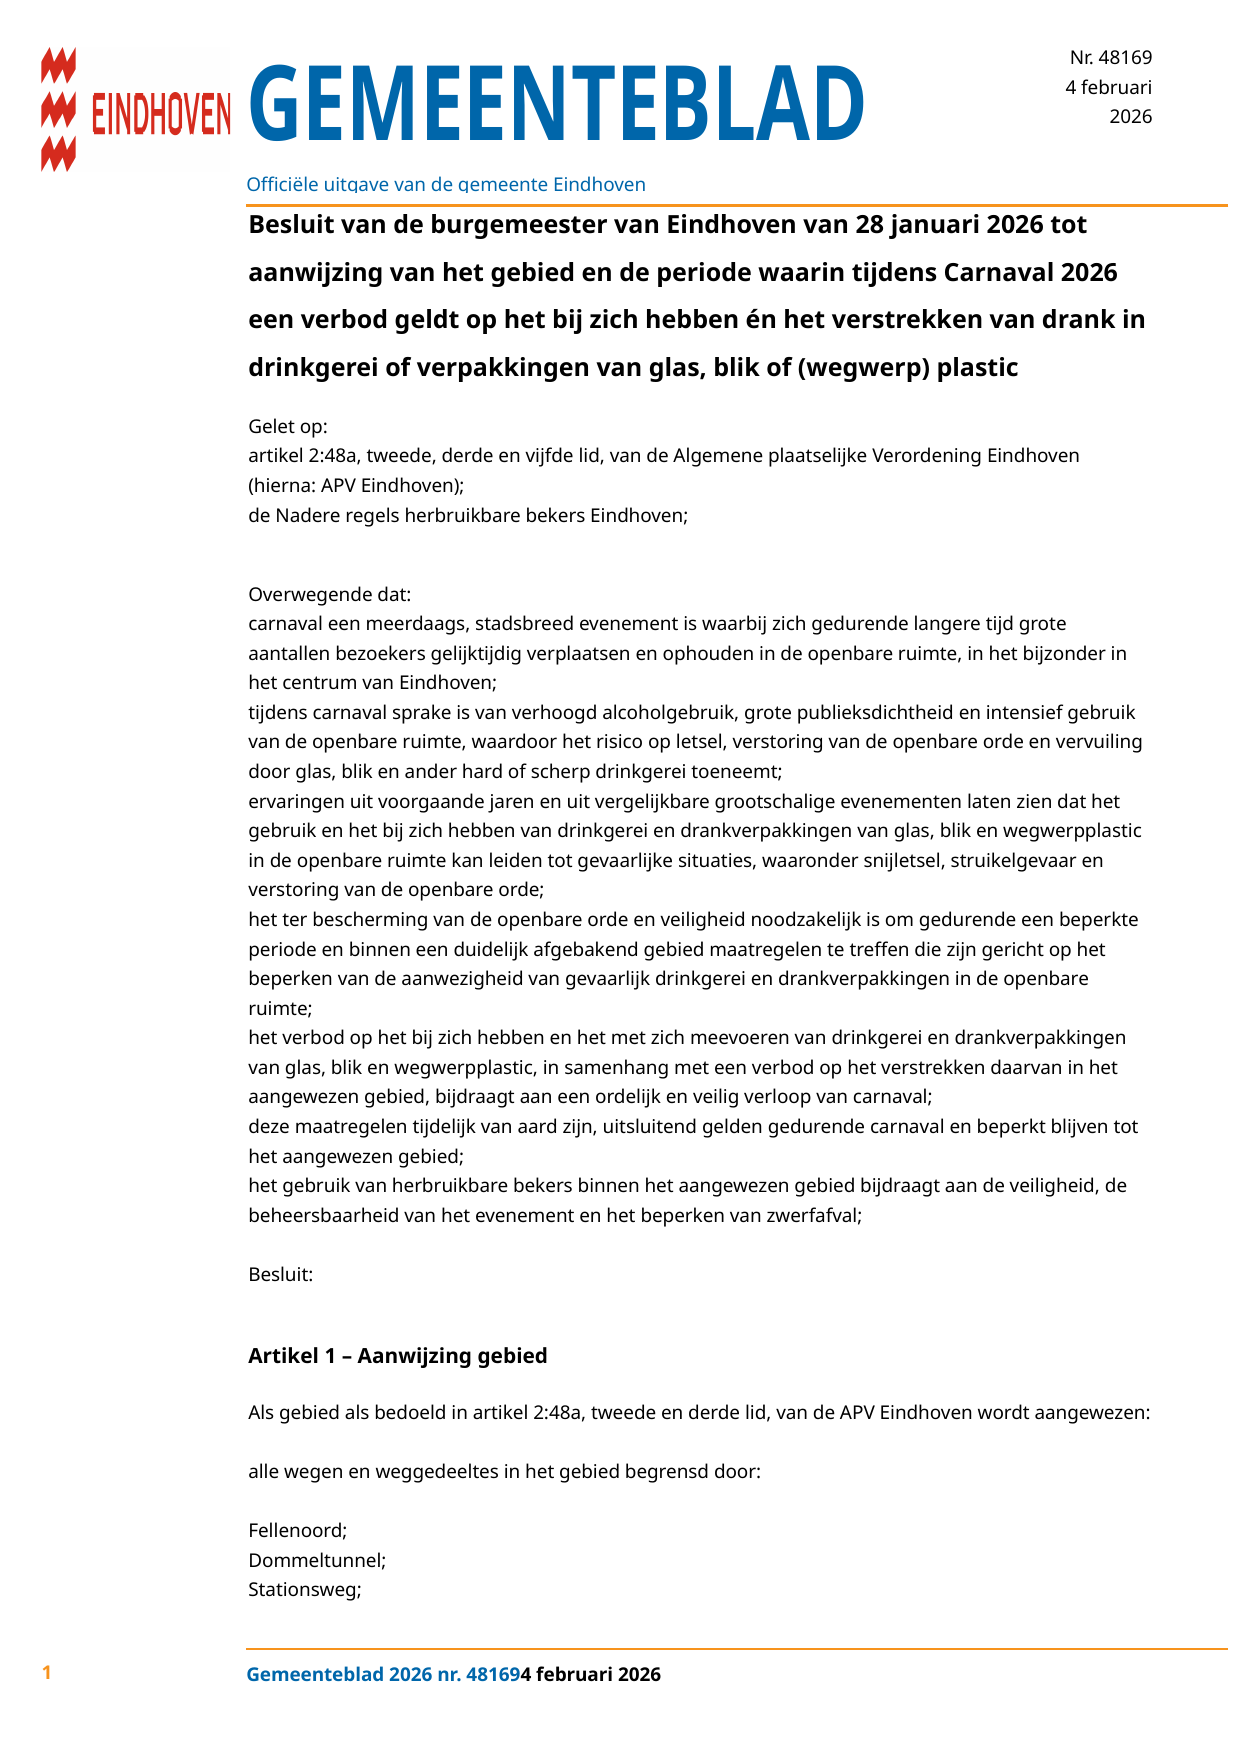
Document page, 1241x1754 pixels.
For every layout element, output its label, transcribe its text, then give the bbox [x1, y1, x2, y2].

text Fellenoord; [248, 1517, 1152, 1543]
text artikel 2:48a, tweede, derde en vijfde lid, van de Algemene plaatselijke Verordening Eindhoven (hierna: APV Eindhoven); [248, 443, 1152, 498]
text Dommeltunnel; [248, 1547, 1152, 1573]
text Overwegende dat: [248, 581, 1152, 606]
text de Nadere regels herbruikbare bekers Eindhoven; [248, 502, 1152, 528]
text carnaval een meerdaags, stadsbreed evenement is waarbij zich gedurende langere tijd grote aantallen bezoekers gelijktijdig verplaatsen en ophouden in de openbare ruimte, in het bijzonder in het centrum van Eindhoven; [248, 610, 1152, 695]
text ervaringen uit voorgaande jaren en uit vergelijkbare grootschalige evenementen laten zien dat het gebruik en het bij zich hebben van drinkgerei en drankverpakkingen van glas, blik en wegwerpplastic in de openbare ruimte kan leiden tot gevaarlijke situaties, waaronder snijletsel, struikelgevaar en verstoring van de openbare orde; [248, 788, 1152, 902]
text het ter bescherming van de openbare orde en veiligheid noodzakelijk is om gedurende een beperkte periode en binnen een duidelijk afgebakend gebied maatregelen te treffen die zijn gericht op het beperken van de aanwezigheid van gevaarlijk drinkgerei en drankverpakkingen in de openbare ruimte; [248, 906, 1152, 1021]
picture [41, 47, 231, 172]
text Besluit van de burgemeester van Eindhoven van 28 januari 2026 tot aanwijzing van het gebied en de periode waarin tijdens Carnaval 2026 een verbod geldt op het bij zich hebben én het verstrekken van drank in drinkgerei of verpakkingen van glas, blik of (wegwerp) plastic [248, 207, 1152, 384]
text Stationsweg; [248, 1577, 1152, 1602]
text Als gebied als bedoeld in artikel 2:48a, tweede en derde lid, van de APV Eindhoven wordt aangewezen: [248, 1399, 1152, 1425]
text deze maatregelen tijdelijk van aard zijn, uitsluitend gelden gedurende carnaval en beperkt blijven tot het aangewezen gebied; [248, 1113, 1152, 1168]
text Besluit: [248, 1261, 1152, 1287]
text het gebruik van herbruikbare bekers binnen het aangewezen gebied bijdraagt aan de veiligheid, de beheersbaarheid van het evenement en het beperken van zwerfafval; [248, 1172, 1152, 1228]
text Artikel 1 – Aanwijzing gebied [248, 1341, 1152, 1369]
text alle wegen en weggedeeltes in het gebied begrensd door: [248, 1458, 1152, 1484]
text tijdens carnaval sprake is van verhoogd alcoholgebruik, grote publieksdichtheid en intensief gebruik van de openbare ruimte, waardoor het risico op letsel, verstoring van de openbare orde en vervuiling door glas, blik en ander hard of scherp drinkgerei toeneemt; [248, 699, 1152, 784]
text Gelet op: [248, 413, 1152, 439]
text het verbod op het bij zich hebben en het met zich meevoeren van drinkgerei en drankverpakkingen van glas, blik en wegwerpplastic, in samenhang met een verbod op het verstrekken daarvan in het aangewezen gebied, bijdraagt aan een ordelijk en veilig verloop van carnaval; [248, 1024, 1152, 1109]
